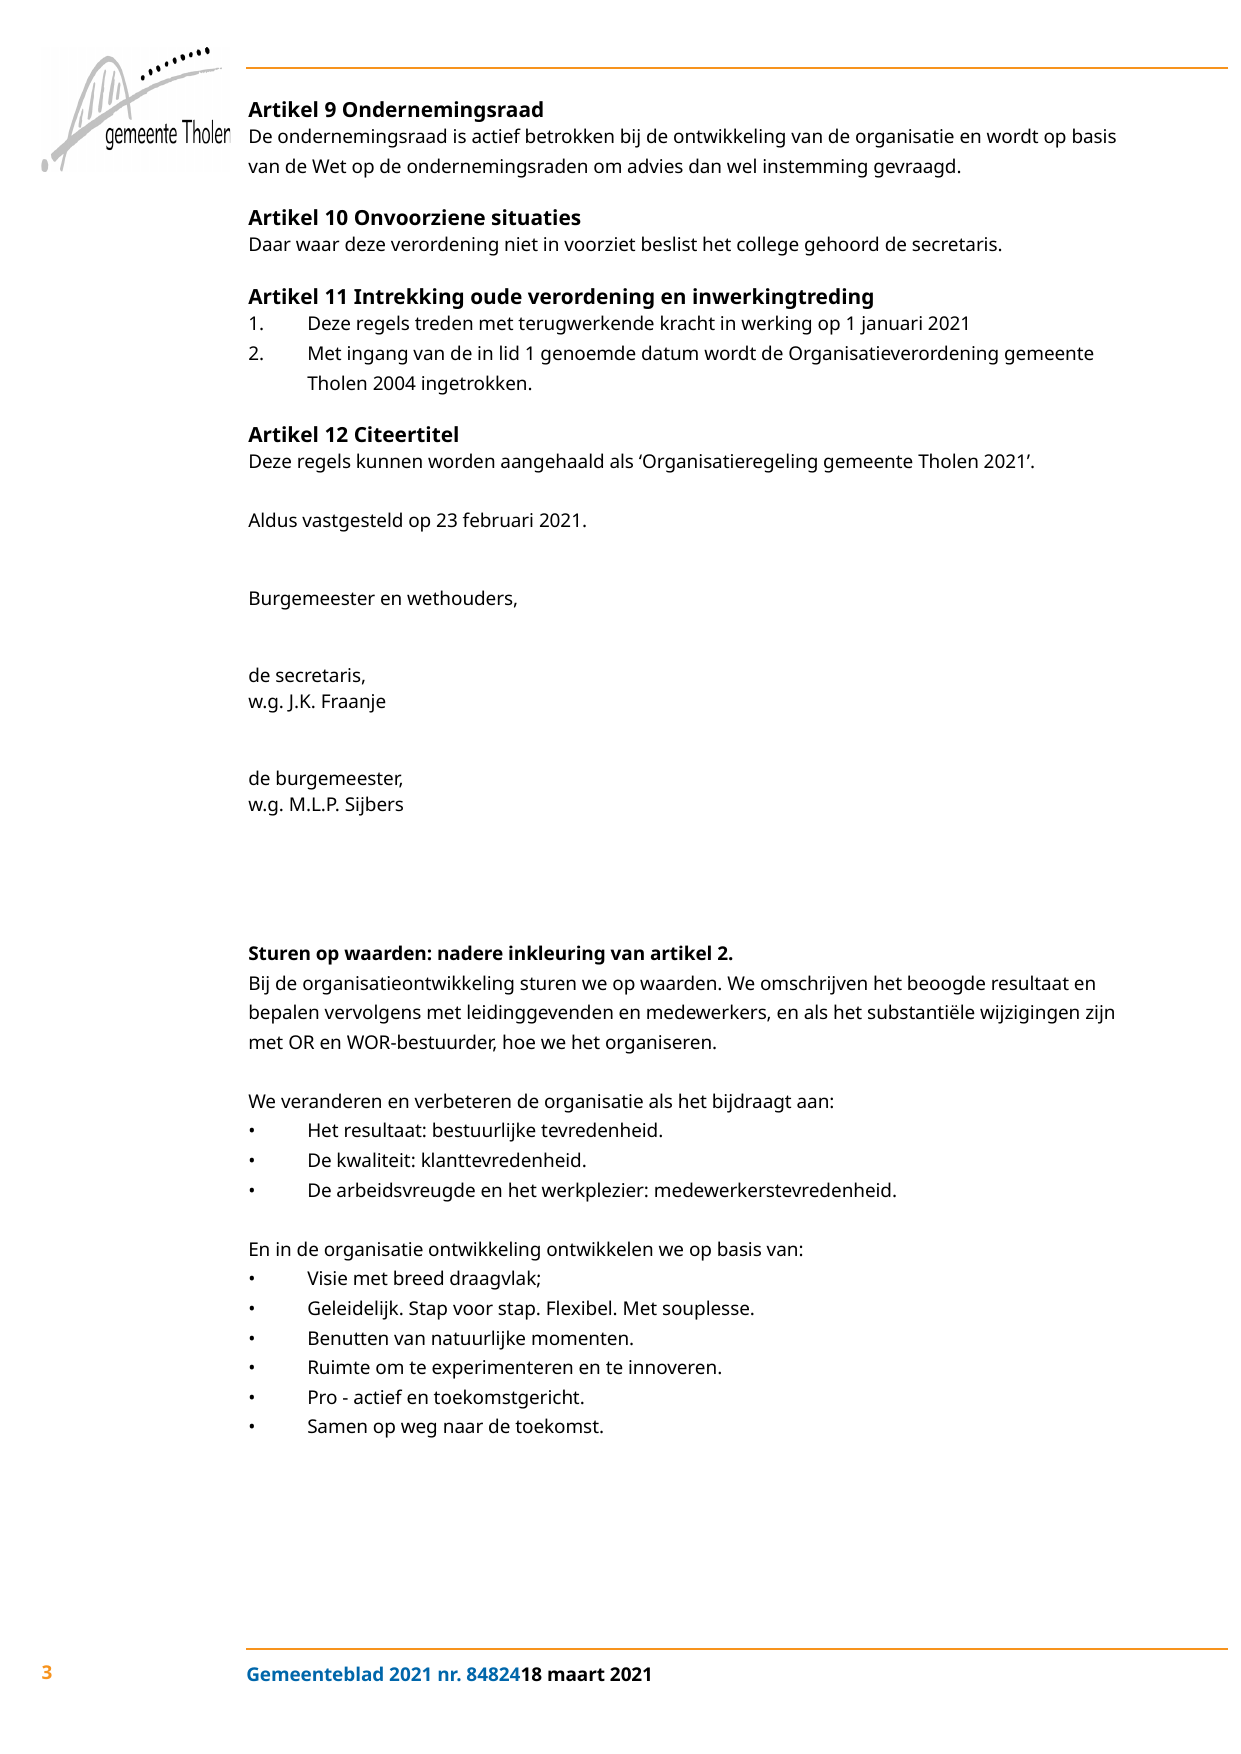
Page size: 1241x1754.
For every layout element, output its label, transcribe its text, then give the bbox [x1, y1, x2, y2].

text Aldus vastgesteld op 23 februari 2021. [248, 508, 1152, 533]
text Artikel 12 Citeertitel [248, 420, 1152, 448]
text Artikel 11 Intrekking oude verordening en inwerkingtreding [248, 282, 1152, 311]
text Artikel 9 Ondernemingsraad [248, 95, 1152, 123]
text En in de organisatie ontwikkeling ontwikkelen we op basis van: [248, 1236, 1152, 1262]
list Visie met breed draagvlak; [248, 1266, 1152, 1291]
list Deze regels treden met terugwerkende kracht in werking op 1 januari 2021 [248, 311, 1152, 336]
text Daar waar deze verordening niet in voorziet beslist het college gehoord de secretaris. [248, 232, 1152, 257]
text Artikel 10 Onvoorziene situaties [248, 203, 1152, 232]
text w.g. J.K. Fraanje [248, 688, 1152, 713]
list Met ingang van de in lid 1 genoemde datum wordt de Organisatieverordening gemeente Tholen 2004 ingetrokken. [248, 340, 1152, 395]
text Burgemeester en wethouders, [248, 585, 1152, 611]
list Ruimte om te experimenteren en te innoveren. [248, 1354, 1152, 1380]
list Benutten van natuurlijke momenten. [248, 1325, 1152, 1351]
picture [41, 47, 231, 172]
list Samen op weg naar de toekomst. [248, 1413, 1152, 1439]
text Sturen op waarden: nadere inkleuring van artikel 2. [248, 940, 1152, 966]
list Pro - actief en toekomstgericht. [248, 1384, 1152, 1410]
text w.g. M.L.P. Sijbers [248, 791, 1152, 816]
text de secretaris, [248, 662, 1152, 688]
text Deze regels kunnen worden aangehaald als ‘Organisatieregeling gemeente Tholen 2021’. [248, 448, 1152, 474]
text De ondernemingsraad is actief betrokken bij de ontwikkeling van de organisatie en wordt op basis van de Wet op de ondernemingsraden om advies dan wel instemming gevraagd. [248, 123, 1152, 178]
text de burgemeester, [248, 765, 1152, 791]
list De kwaliteit: klanttevredenheid. [248, 1147, 1152, 1173]
text Bij de organisatieontwikkeling sturen we op waarden. We omschrijven het beoogde resultaat en bepalen vervolgens met leidinggevenden en medewerkers, en als het substantiële wijzigingen zijn met OR en WOR-bestuurder, hoe we het organiseren. [248, 970, 1152, 1055]
list Het resultaat: bestuurlijke tevredenheid. [248, 1118, 1152, 1143]
text We veranderen en verbeteren de organisatie als het bijdraagt aan: [248, 1088, 1152, 1114]
list De arbeidsvreugde en het werkplezier: medewerkerstevredenheid. [248, 1177, 1152, 1203]
list Geleidelijk. Stap voor stap. Flexibel. Met souplesse. [248, 1295, 1152, 1321]
